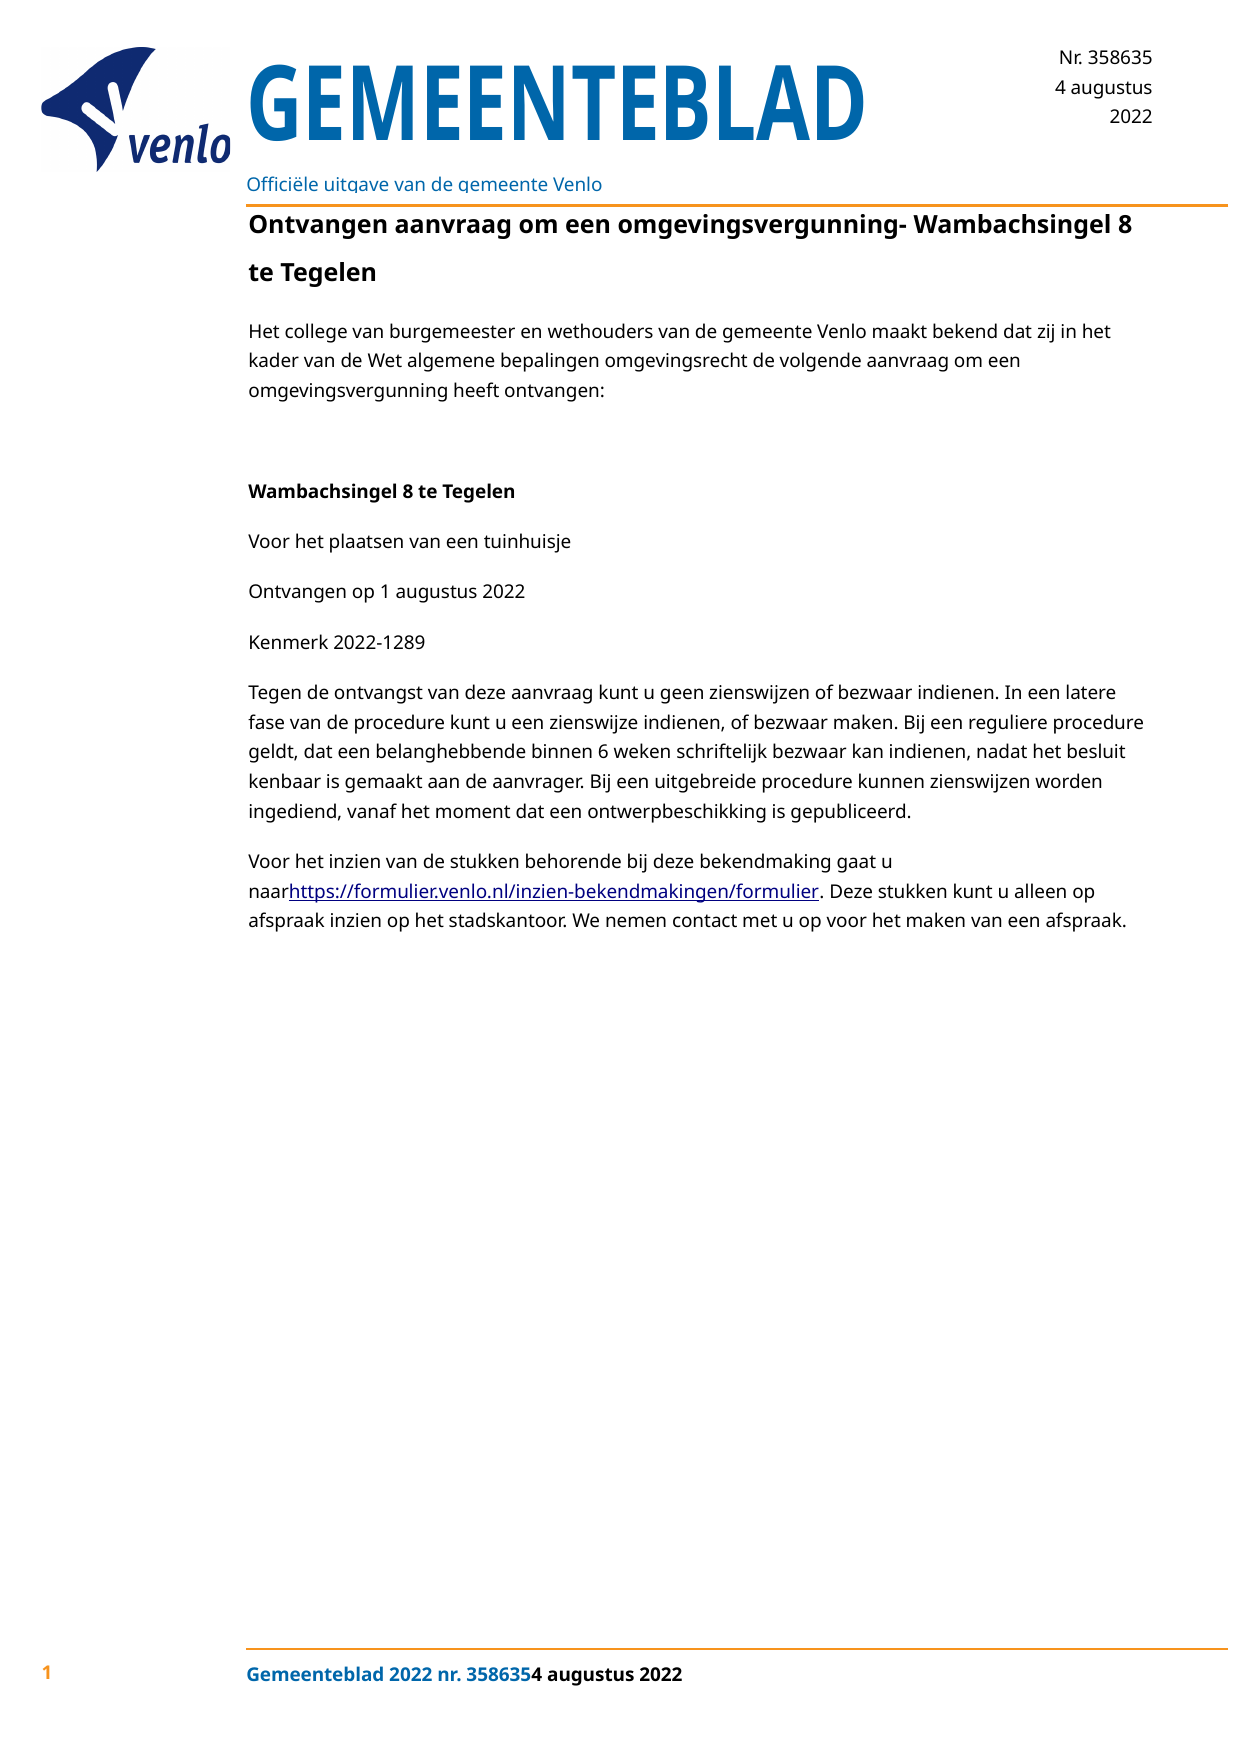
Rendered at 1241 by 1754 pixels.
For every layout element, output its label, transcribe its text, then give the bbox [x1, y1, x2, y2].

picture [41, 47, 231, 172]
text Ontvangen op 1 augustus 2022 [248, 579, 1152, 604]
text Tegen de ontvangst van deze aanvraag kunt u geen zienswijzen of bezwaar indienen. In een latere fase van de procedure kunt u een zienswijze indienen, of bezwaar maken. Bij een reguliere procedure geldt, dat een belanghebbende binnen 6 weken schriftelijk bezwaar kan indienen, nadat het besluit kenbaar is gemaakt aan de aanvrager. Bij een uitgebreide procedure kunnen zienswijzen worden ingediend, vanaf het moment dat een ontwerpbeschikking is gepubliceerd. [248, 679, 1152, 824]
text Ontvangen aanvraag om een omgevingsvergunning- Wambachsingel 8 te Tegelen [248, 207, 1152, 288]
text Het college van burgemeester en wethouders van de gemeente Venlo maakt bekend dat zij in het kader van de Wet algemene bepalingen omgevingsrecht de volgende aanvraag om een omgevingsvergunning heeft ontvangen: [248, 318, 1152, 403]
text Voor het plaatsen van een tuinhuisje [248, 528, 1152, 554]
text Kenmerk 2022-1289 [248, 629, 1152, 655]
text Voor het inzien van de stukken behorende bij deze bekendmaking gaat u naarhttps://formulier.venlo.nl/inzien-bekendmakingen/formulier. Deze stukken kunt u alleen op afspraak inzien op het stadskantoor. We nemen contact met u op voor het maken van een afspraak. [248, 848, 1152, 933]
text Wambachsingel 8 te Tegelen [248, 478, 1152, 504]
